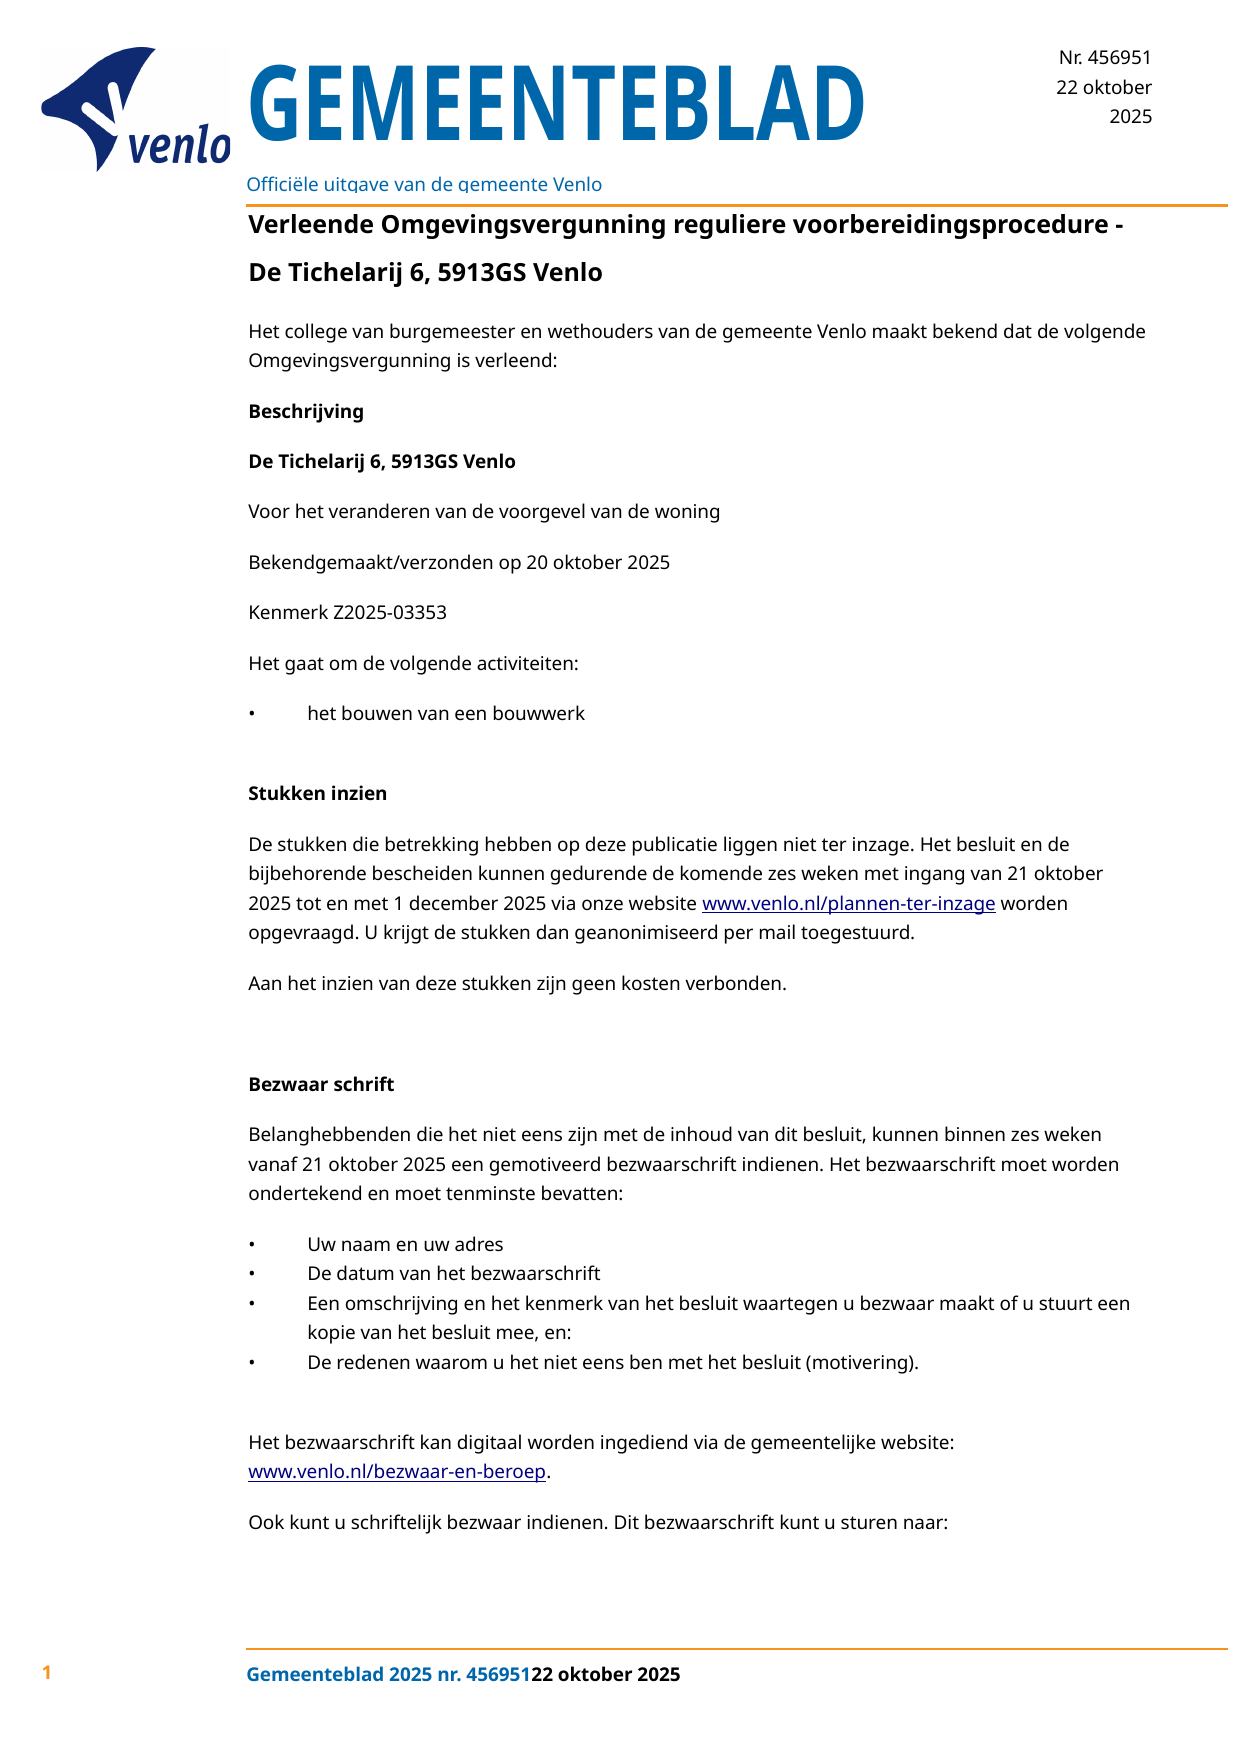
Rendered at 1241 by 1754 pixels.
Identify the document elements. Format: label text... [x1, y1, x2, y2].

list De datum van het bezwaarschrift [248, 1260, 1152, 1286]
picture [41, 47, 231, 172]
text Verleende Omgevingsvergunning reguliere voorbereidingsprocedure - De Tichelarij 6, 5913GS Venlo [248, 207, 1152, 288]
text De Tichelarij 6, 5913GS Venlo [248, 448, 1152, 474]
text De stukken die betrekking hebben op deze publicatie liggen niet ter inzage. Het besluit en de bijbehorende bescheiden kunnen gedurende de komende zes weken met ingang van 21 oktober 2025 tot en met 1 december 2025 via onze website www.venlo.nl/plannen-ter-inzage worden opgevraagd. U krijgt de stukken dan geanonimiseerd per mail toegestuurd. [248, 831, 1152, 945]
text Bezwaar schrift [248, 1071, 1152, 1097]
list het bouwen van een bouwwerk [248, 700, 1152, 726]
text Het bezwaarschrift kan digitaal worden ingediend via de gemeentelijke website: www.venlo.nl/bezwaar-en-beroep. [248, 1429, 1152, 1484]
list De redenen waarom u het niet eens ben met het besluit (motivering). [248, 1349, 1152, 1375]
text Voor het veranderen van de voorgevel van de woning [248, 499, 1152, 524]
text Beschrijving [248, 398, 1152, 424]
text Ook kunt u schriftelijk bezwaar indienen. Dit bezwaarschrift kunt u sturen naar: [248, 1509, 1152, 1535]
list Uw naam en uw adres [248, 1231, 1152, 1257]
text Bekendgemaakt/verzonden op 20 oktober 2025 [248, 549, 1152, 575]
text Aan het inzien van deze stukken zijn geen kosten verbonden. [248, 970, 1152, 996]
text Kenmerk Z2025-03353 [248, 599, 1152, 625]
list Een omschrijving en het kenmerk van het besluit waartegen u bezwaar maakt of u stuurt een kopie van het besluit mee, en: [248, 1290, 1152, 1345]
text Belanghebbenden die het niet eens zijn met de inhoud van dit besluit, kunnen binnen zes weken vanaf 21 oktober 2025 een gemotiveerd bezwaarschrift indienen. Het bezwaarschrift moet worden ondertekend en moet tenminste bevatten: [248, 1121, 1152, 1206]
text Het gaat om de volgende activiteiten: [248, 650, 1152, 676]
text Het college van burgemeester en wethouders van de gemeente Venlo maakt bekend dat de volgende Omgevingsvergunning is verleend: [248, 318, 1152, 373]
text Stukken inzien [248, 780, 1152, 806]
